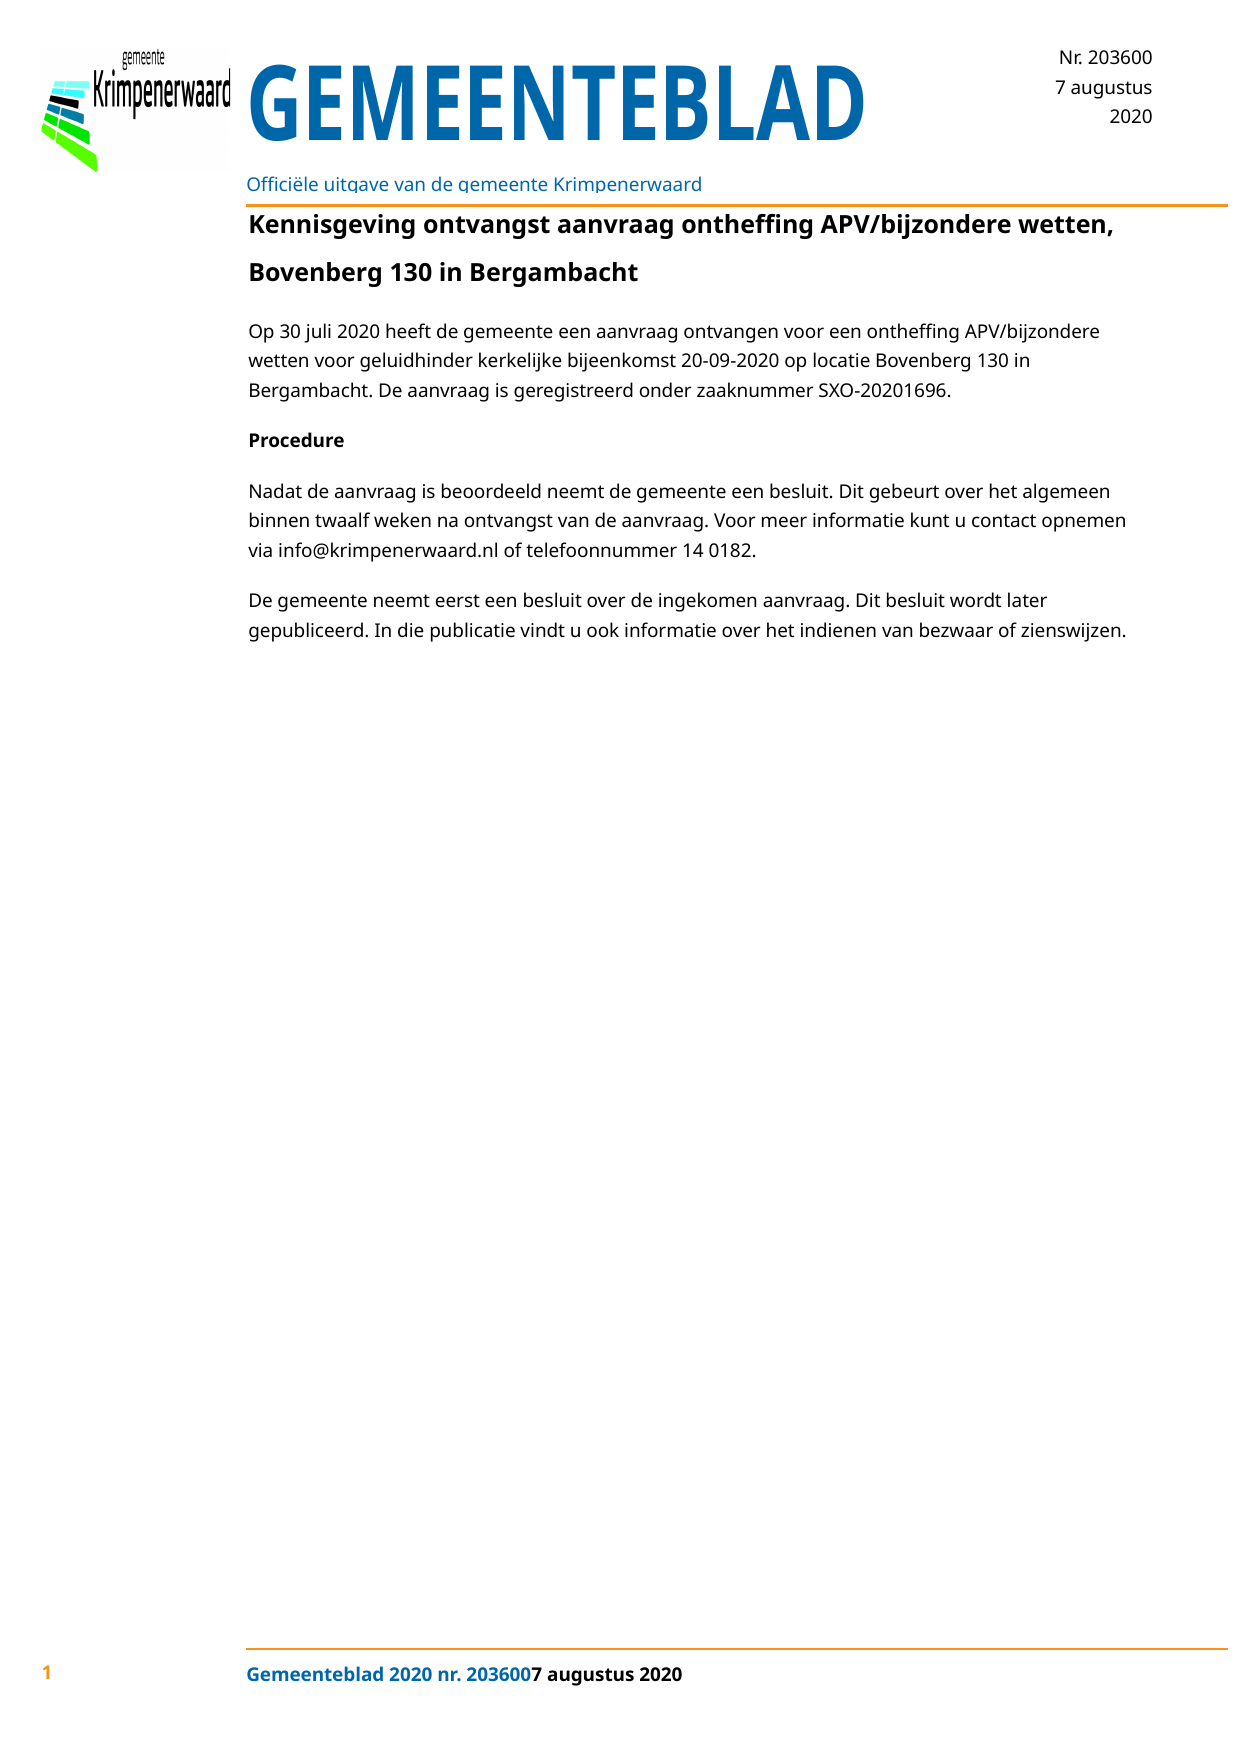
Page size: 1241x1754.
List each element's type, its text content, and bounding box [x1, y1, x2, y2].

text Nadat de aanvraag is beoordeeld neemt de gemeente een besluit. Dit gebeurt over het algemeen binnen twaalf weken na ontvangst van de aanvraag. Voor meer informatie kunt u contact opnemen via info@krimpenerwaard.nl of telefoonnummer 14 0182. [248, 478, 1152, 563]
text Procedure [248, 427, 1152, 453]
text Op 30 juli 2020 heeft de gemeente een aanvraag ontvangen voor een ontheffing APV/bijzondere wetten voor geluidhinder kerkelijke bijeenkomst 20-09-2020 op locatie Bovenberg 130 in Bergambacht. De aanvraag is geregistreerd onder zaaknummer SXO-20201696. [248, 318, 1152, 403]
text Kennisgeving ontvangst aanvraag ontheffing APV/bijzondere wetten, Bovenberg 130 in Bergambacht [248, 207, 1152, 288]
picture [41, 47, 231, 172]
text De gemeente neemt eerst een besluit over de ingekomen aanvraag. Dit besluit wordt later gepubliceerd. In die publicatie vindt u ook informatie over het indienen van bezwaar of zienswijzen. [248, 587, 1152, 643]
